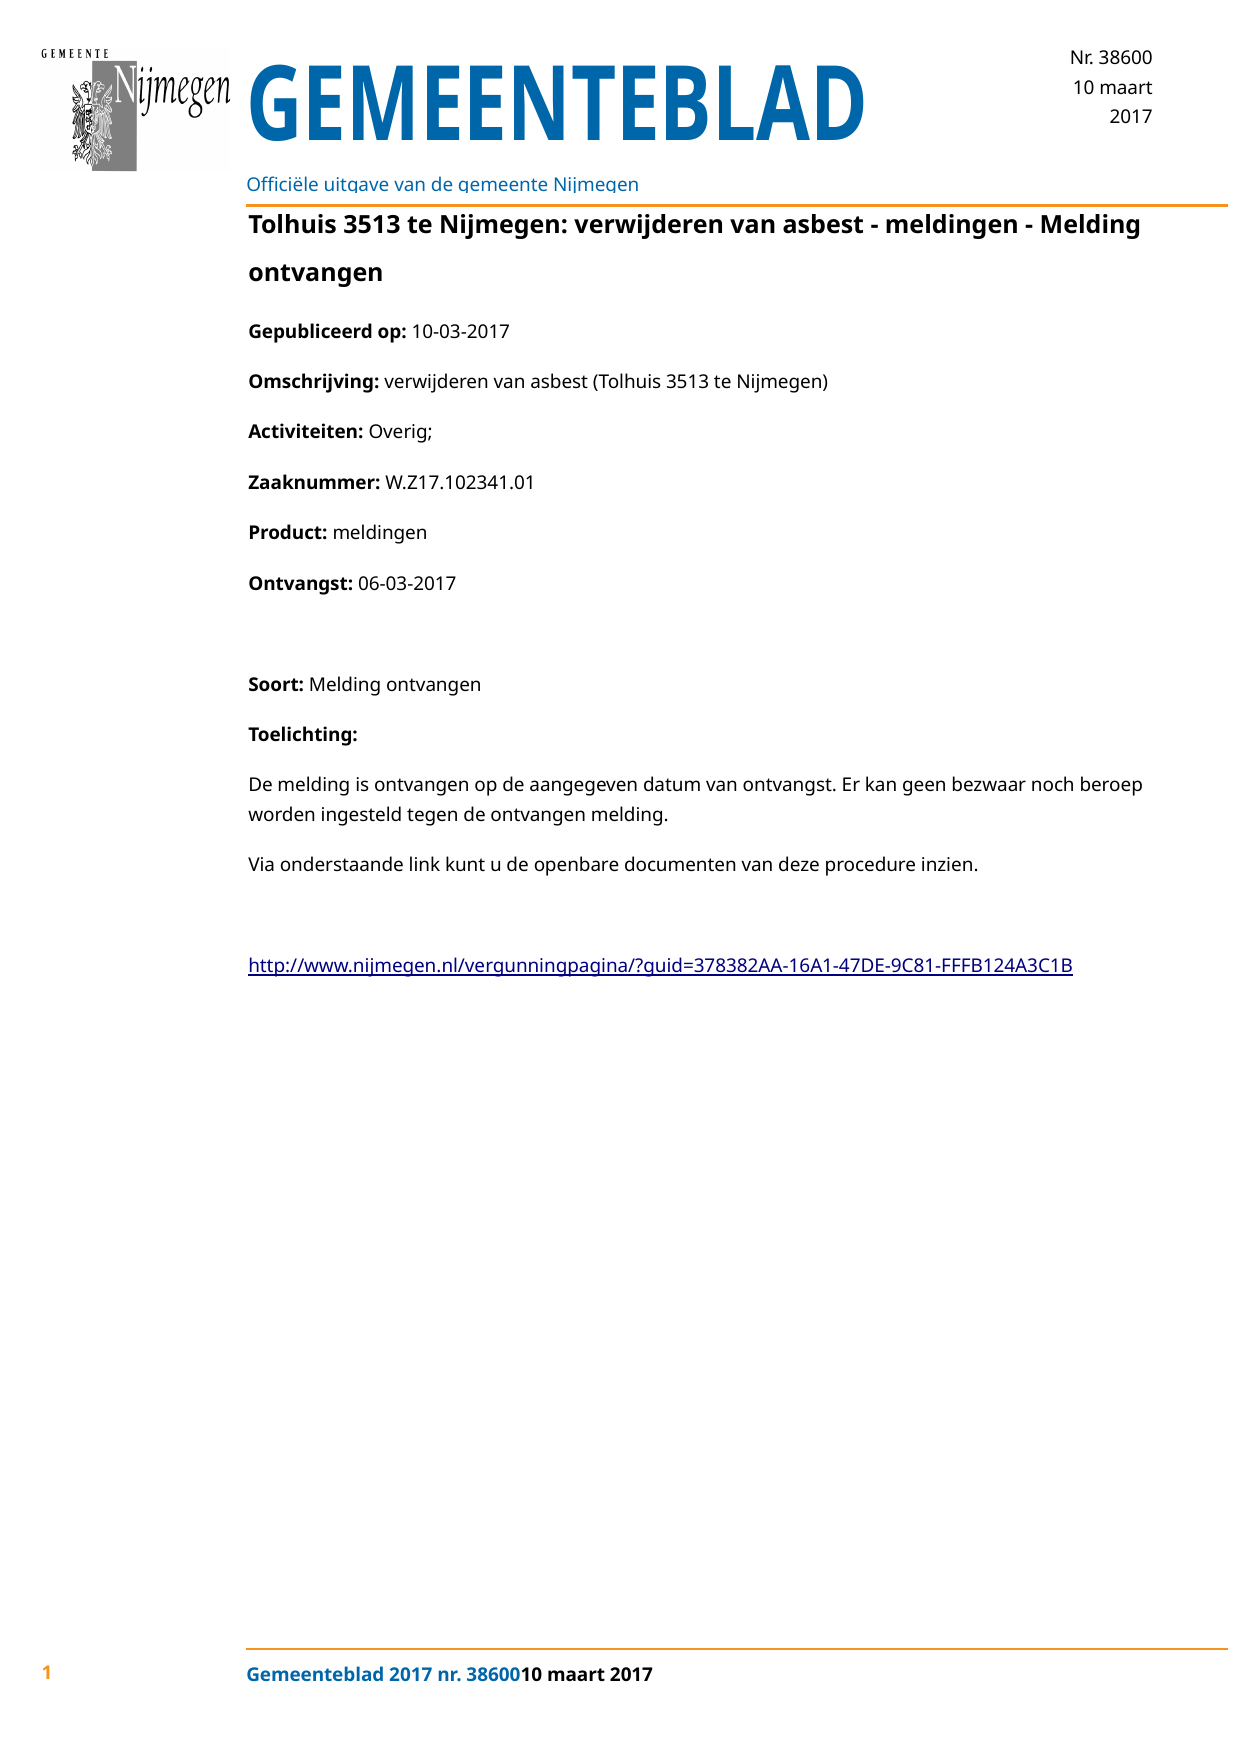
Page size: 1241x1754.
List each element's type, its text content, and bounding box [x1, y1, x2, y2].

text http://www.nijmegen.nl/vergunningpagina/?guid=378382AA-16A1-47DE-9C81-FFFB124A3C1B [248, 952, 1152, 978]
text Toelichting: [248, 721, 1152, 747]
text Product: meldingen [248, 519, 1152, 545]
text Omschrijving: verwijderen van asbest (Tolhuis 3513 te Nijmegen) [248, 368, 1152, 394]
text Gepubliceerd op: 10-03-2017 [248, 318, 1152, 344]
text Zaaknummer: W.Z17.102341.01 [248, 469, 1152, 495]
text Ontvangst: 06-03-2017 [248, 570, 1152, 596]
text Via onderstaande link kunt u de openbare documenten van deze procedure inzien. [248, 852, 1152, 877]
text De melding is ontvangen op de aangegeven datum van ontvangst. Er kan geen bezwaar noch beroep worden ingesteld tegen de ontvangen melding. [248, 772, 1152, 827]
text Activiteiten: Overig; [248, 419, 1152, 444]
text Tolhuis 3513 te Nijmegen: verwijderen van asbest - meldingen - Melding ontvangen [248, 207, 1152, 288]
text Soort: Melding ontvangen [248, 671, 1152, 697]
picture [41, 47, 231, 172]
